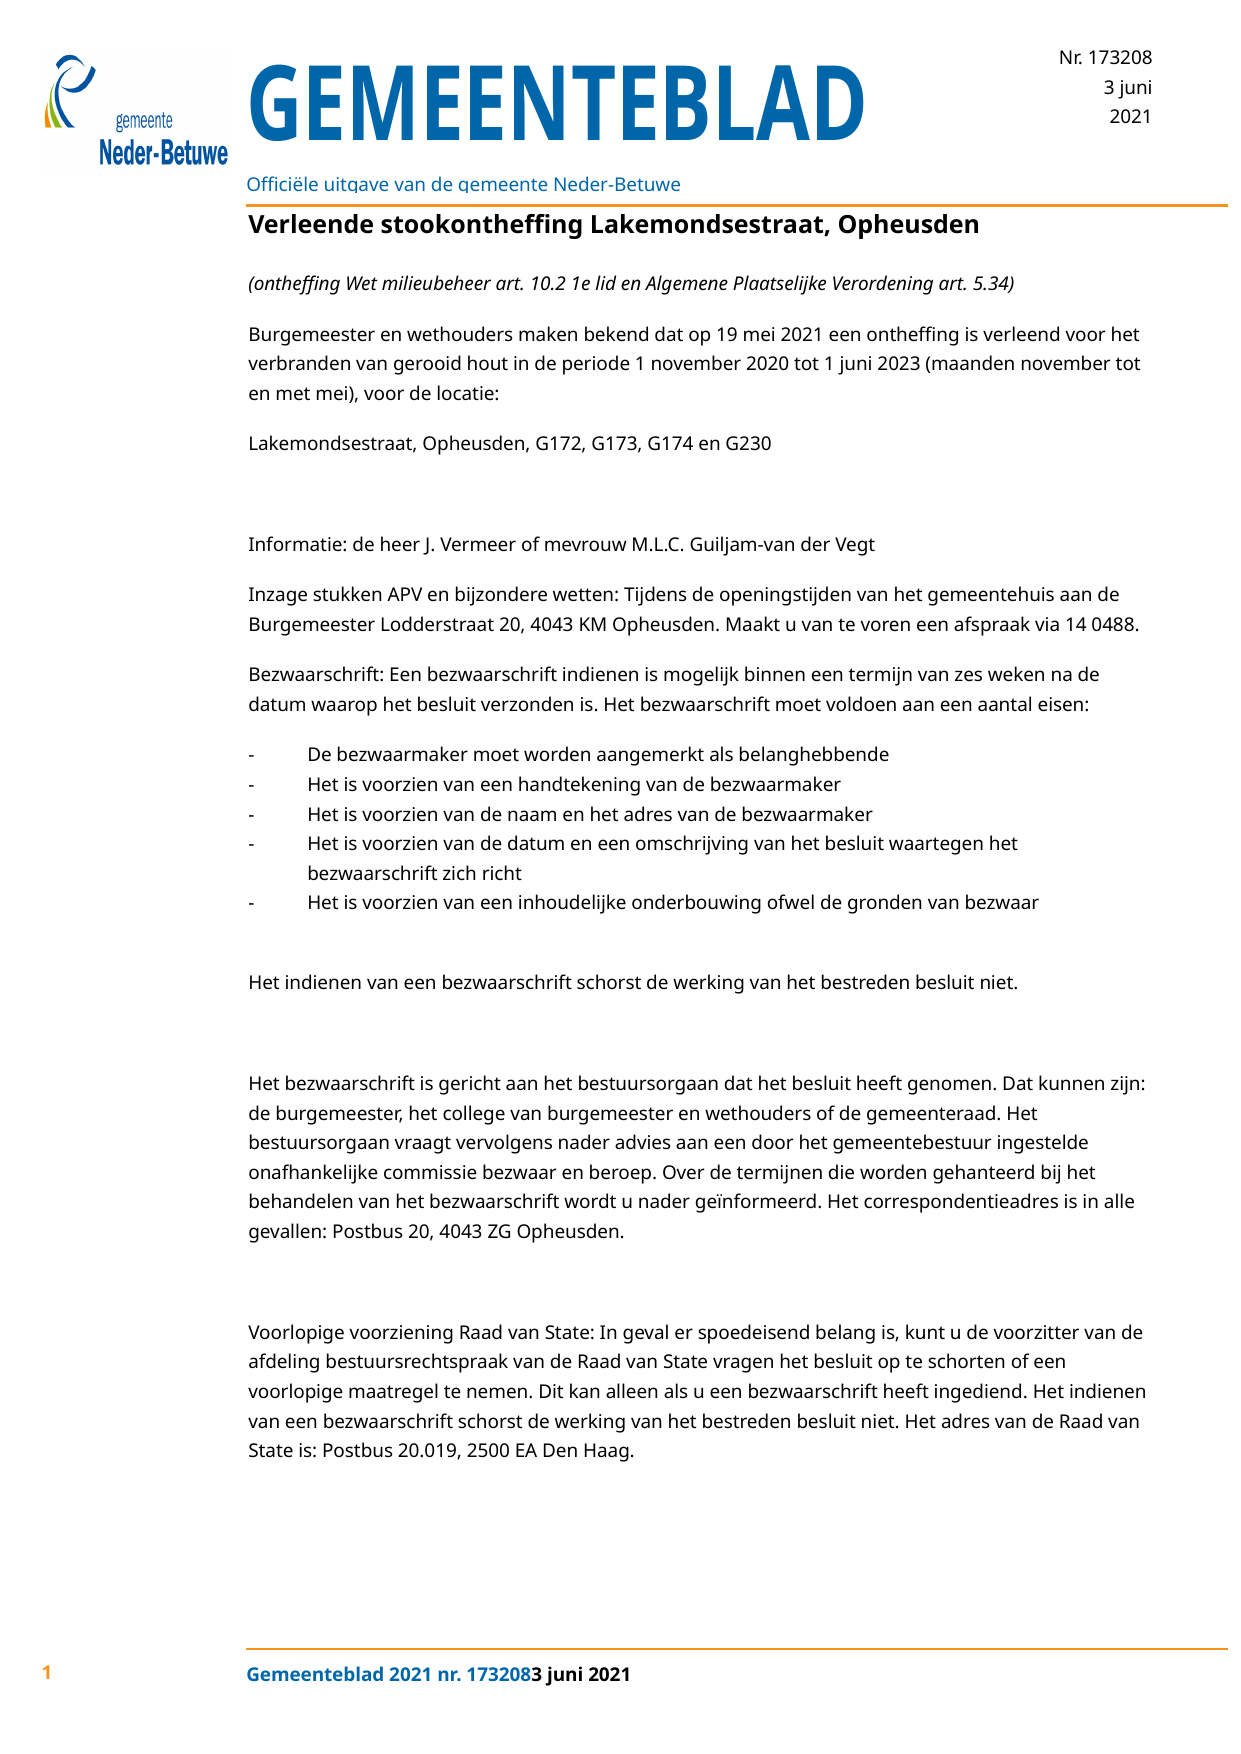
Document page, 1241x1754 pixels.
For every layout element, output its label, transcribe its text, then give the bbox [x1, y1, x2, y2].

list De bezwaarmaker moet worden aangemerkt als belanghebbende [248, 742, 1152, 767]
text (ontheffing Wet milieubeheer art. 10.2 1e lid en Algemene Plaatselijke Verordening art. 5.34) [248, 270, 1152, 296]
text Lakemondsestraat, Opheusden, G172, G173, G174 en G230 [248, 430, 1152, 456]
text Verleende stookontheffing Lakemondsestraat, Opheusden [248, 207, 1152, 241]
text Bezwaarschrift: Een bezwaarschrift indienen is mogelijk binnen een termijn van zes weken na de datum waarop het besluit verzonden is. Het bezwaarschrift moet voldoen aan een aantal eisen: [248, 662, 1152, 717]
list Het is voorzien van de datum en een omschrijving van het besluit waartegen het bezwaarschrift zich richt [248, 830, 1152, 886]
text Het bezwaarschrift is gericht aan het bestuursorgaan dat het besluit heeft genomen. Dat kunnen zijn: de burgemeester, het college van burgemeester en wethouders of de gemeenteraad. Het bestuursorgaan vraagt vervolgens nader advies aan een door het gemeentebestuur ingestelde onafhankelijke commissie bezwaar en beroep. Over de termijnen die worden gehanteerd bij het behandelen van het bezwaarschrift wordt u nader geïnformeerd. Het correspondentieadres is in alle gevallen: Postbus 20, 4043 ZG Opheusden. [248, 1070, 1152, 1244]
text Informatie: de heer J. Vermeer of mevrouw M.L.C. Guiljam-van der Vegt [248, 531, 1152, 557]
picture [41, 47, 231, 172]
text Inzage stukken APV en bijzondere wetten: Tijdens de openingstijden van het gemeentehuis aan de Burgemeester Lodderstraat 20, 4043 KM Opheusden. Maakt u van te voren een afspraak via 14 0488. [248, 582, 1152, 637]
list Het is voorzien van de naam en het adres van de bezwaarmaker [248, 801, 1152, 826]
text Burgemeester en wethouders maken bekend dat op 19 mei 2021 een ontheffing is verleend voor het verbranden van gerooid hout in de periode 1 november 2020 tot 1 juni 2023 (maanden november tot en met mei), voor de locatie: [248, 321, 1152, 406]
list Het is voorzien van een inhoudelijke onderbouwing ofwel de gronden van bezwaar [248, 889, 1152, 915]
text Het indienen van een bezwaarschrift schorst de werking van het bestreden besluit niet. [248, 969, 1152, 995]
text Voorlopige voorziening Raad van State: In geval er spoedeisend belang is, kunt u de voorzitter van de afdeling bestuursrechtspraak van de Raad van State vragen het besluit op te schorten of een voorlopige maatregel te nemen. Dit kan alleen als u een bezwaarschrift heeft ingediend. Het indienen van een bezwaarschrift schorst de werking van het bestreden besluit niet. Het adres van de Raad van State is: Postbus 20.019, 2500 EA Den Haag. [248, 1319, 1152, 1463]
list Het is voorzien van een handtekening van de bezwaarmaker [248, 771, 1152, 797]
